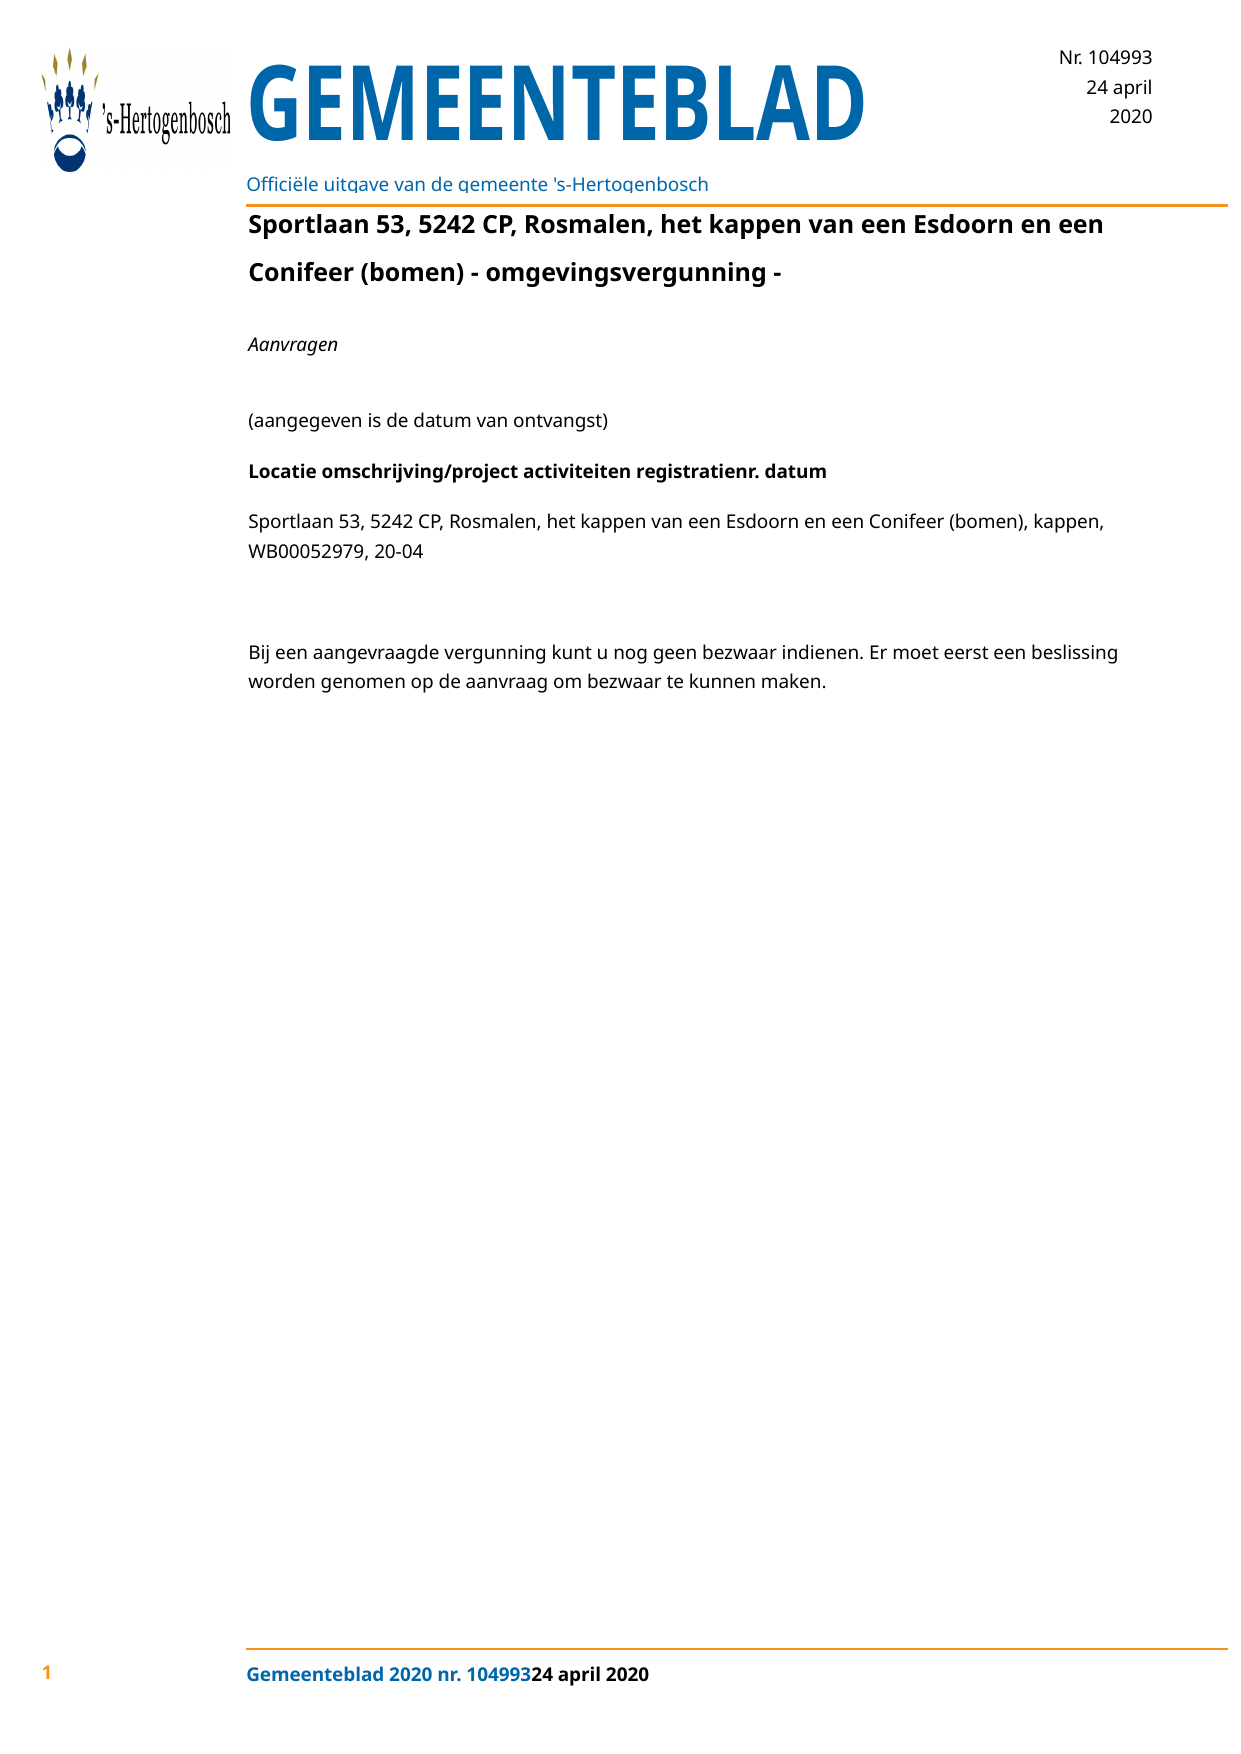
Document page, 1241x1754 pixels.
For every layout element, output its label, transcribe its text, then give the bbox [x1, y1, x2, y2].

text Sportlaan 53, 5242 CP, Rosmalen, het kappen van een Esdoorn en een Conifeer (bomen), kappen, WB00052979, 20-04 [248, 508, 1152, 564]
text Aanvragen [248, 331, 1152, 357]
text Sportlaan 53, 5242 CP, Rosmalen, het kappen van een Esdoorn en een Conifeer (bomen) - omgevingsvergunning - [248, 207, 1152, 288]
text Bij een aangevraagde vergunning kunt u nog geen bezwaar indienen. Er moet eerst een beslissing worden genomen op de aanvraag om bezwaar te kunnen maken. [248, 639, 1152, 694]
picture [41, 47, 231, 172]
text Locatie omschrijving/project activiteiten registratienr. datum [248, 458, 1152, 484]
text (aangegeven is de datum van ontvangst) [248, 408, 1152, 433]
